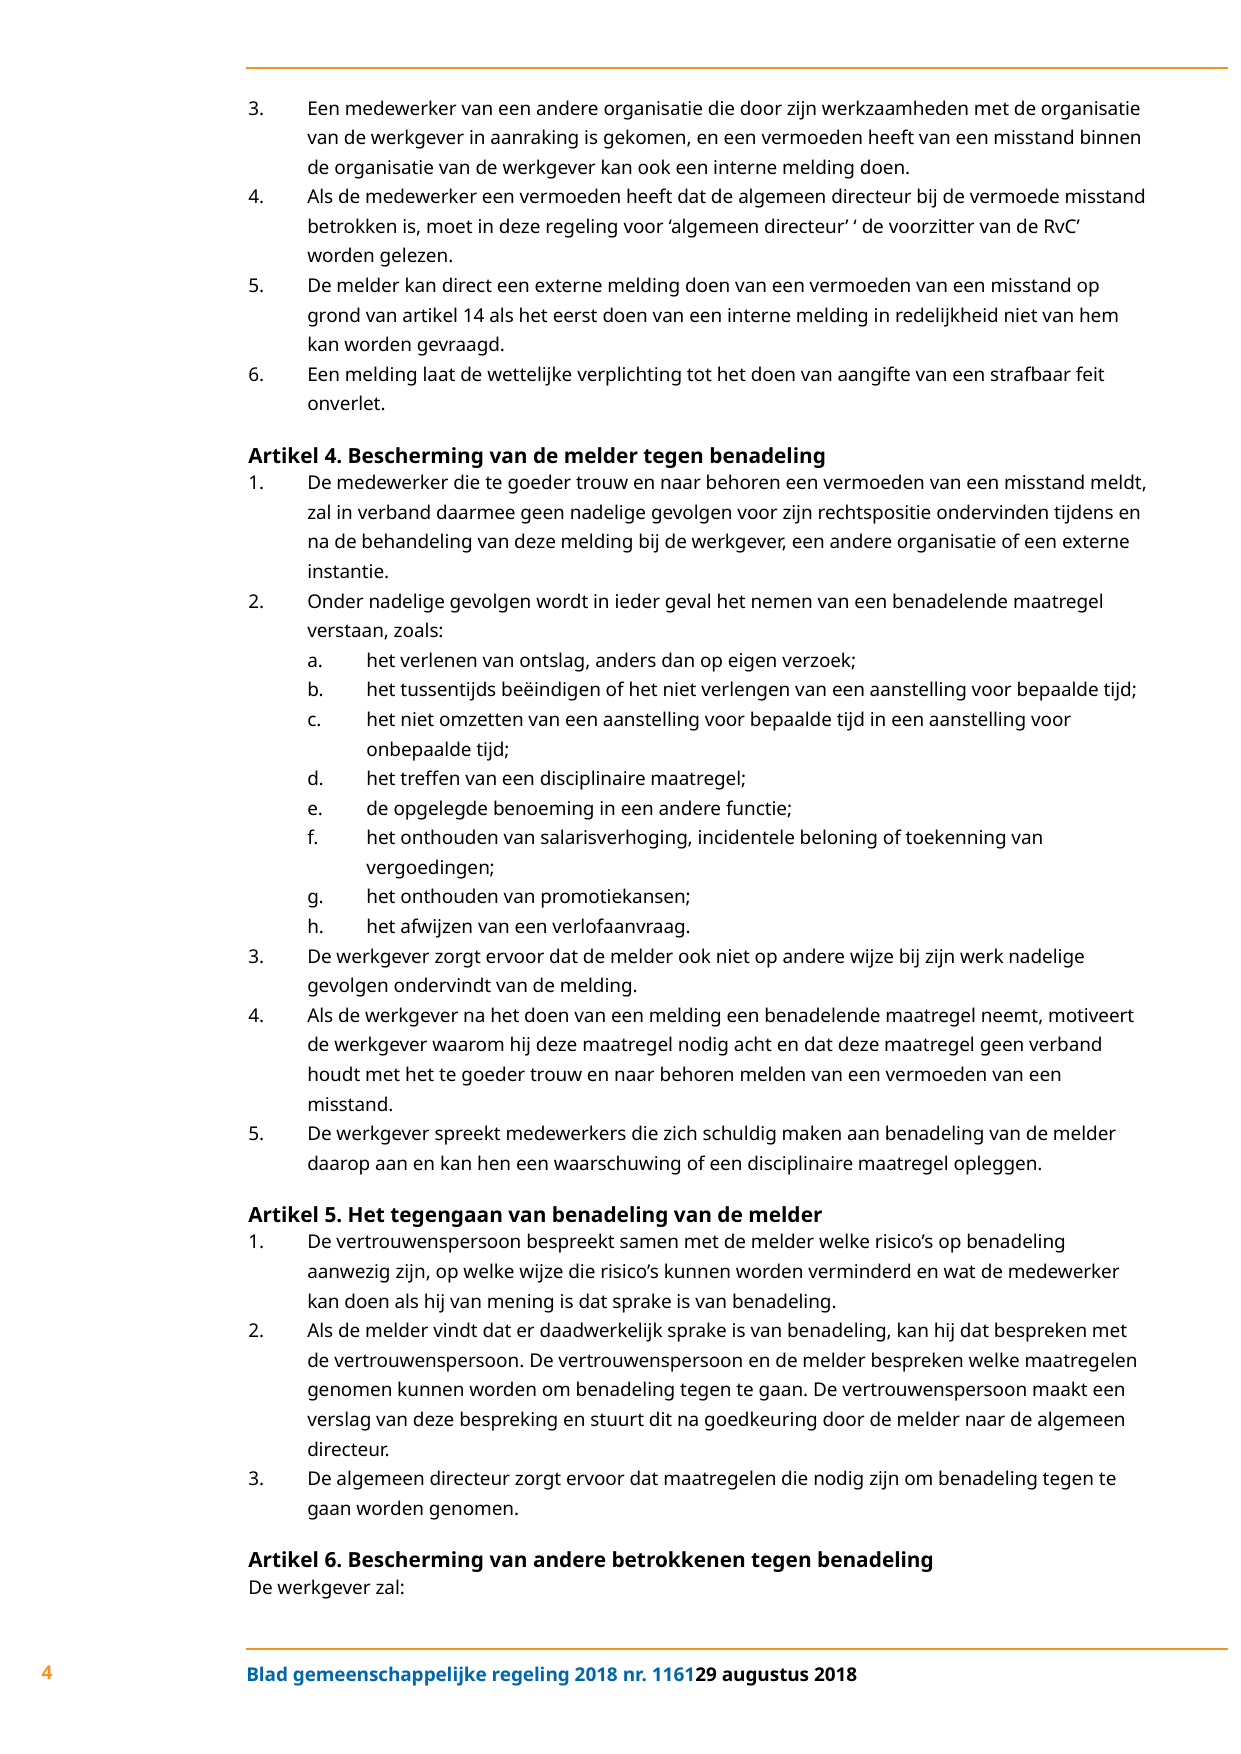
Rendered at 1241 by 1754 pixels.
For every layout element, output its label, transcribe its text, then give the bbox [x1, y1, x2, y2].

list De werkgever spreekt medewerkers die zich schuldig maken aan benadeling van de melder daarop aan en kan hen een waarschuwing of een disciplinaire maatregel opleggen. [248, 1120, 1152, 1176]
list het verlenen van ontslag, anders dan op eigen verzoek; [307, 647, 1152, 673]
list De melder kan direct een externe melding doen van een vermoeden van een misstand op grond van artikel 14 als het eerst doen van een interne melding in redelijkheid niet van hem kan worden gevraagd. [248, 272, 1152, 357]
list Een melding laat de wettelijke verplichting tot het doen van aangifte van een strafbaar feit onverlet. [248, 361, 1152, 416]
list het niet omzetten van een aanstelling voor bepaalde tijd in een aanstelling voor onbepaalde tijd; [307, 706, 1152, 761]
list Een medewerker van een andere organisatie die door zijn werkzaamheden met de organisatie van de werkgever in aanraking is gekomen, en een vermoeden heeft van een misstand binnen de organisatie van de werkgever kan ook een interne melding doen. [248, 95, 1152, 180]
list het afwijzen van een verlofaanvraag. [307, 913, 1152, 939]
picture [41, 47, 231, 172]
list De algemeen directeur zorgt ervoor dat maatregelen die nodig zijn om benadeling tegen te gaan worden genomen. [248, 1465, 1152, 1521]
text Artikel 6. Bescherming van andere betrokkenen tegen benadeling [248, 1545, 1152, 1574]
text Artikel 4. Bescherming van de melder tegen benadeling [248, 441, 1152, 469]
list de opgelegde benoeming in een andere functie; [307, 795, 1152, 821]
list het treffen van een disciplinaire maatregel; [307, 765, 1152, 791]
list het onthouden van promotiekansen; [307, 884, 1152, 909]
text De werkgever zal: [248, 1574, 1152, 1599]
list Als de melder vindt dat er daadwerkelijk sprake is van benadeling, kan hij dat bespreken met de vertrouwenspersoon. De vertrouwenspersoon en de melder bespreken welke maatregelen genomen kunnen worden om benadeling tegen te gaan. De vertrouwenspersoon maakt een verslag van deze bespreking en stuurt dit na goedkeuring door de melder naar de algemeen directeur. [248, 1317, 1152, 1462]
list De werkgever zorgt ervoor dat de melder ook niet op andere wijze bij zijn werk nadelige gevolgen ondervindt van de melding. [248, 943, 1152, 998]
list het onthouden van salarisverhoging, incidentele beloning of toekenning van vergoedingen; [307, 824, 1152, 880]
list Als de werkgever na het doen van een melding een benadelende maatregel neemt, motiveert de werkgever waarom hij deze maatregel nodig acht en dat deze maatregel geen verband houdt met het te goeder trouw en naar behoren melden van een vermoeden van een misstand. [248, 1002, 1152, 1116]
list Als de medewerker een vermoeden heeft dat de algemeen directeur bij de vermoede misstand betrokken is, moet in deze regeling voor ‘algemeen directeur’ ‘ de voorzitter van de RvC’ worden gelezen. [248, 183, 1152, 268]
text Artikel 5. Het tegengaan van benadeling van de melder [248, 1200, 1152, 1229]
list De medewerker die te goeder trouw en naar behoren een vermoeden van een misstand meldt, zal in verband daarmee geen nadelige gevolgen voor zijn rechtspositie ondervinden tijdens en na de behandeling van deze melding bij de werkgever, een andere organisatie of een externe instantie. [248, 469, 1152, 584]
list De vertrouwenspersoon bespreekt samen met de melder welke risico’s op benadeling aanwezig zijn, op welke wijze die risico’s kunnen worden verminderd en wat de medewerker kan doen als hij van mening is dat sprake is van benadeling. [248, 1229, 1152, 1314]
list het tussentijds beëindigen of het niet verlengen van een aanstelling voor bepaalde tijd; [307, 677, 1152, 702]
list Onder nadelige gevolgen wordt in ieder geval het nemen van een benadelende maatregel verstaan, zoals: [248, 588, 1152, 643]
